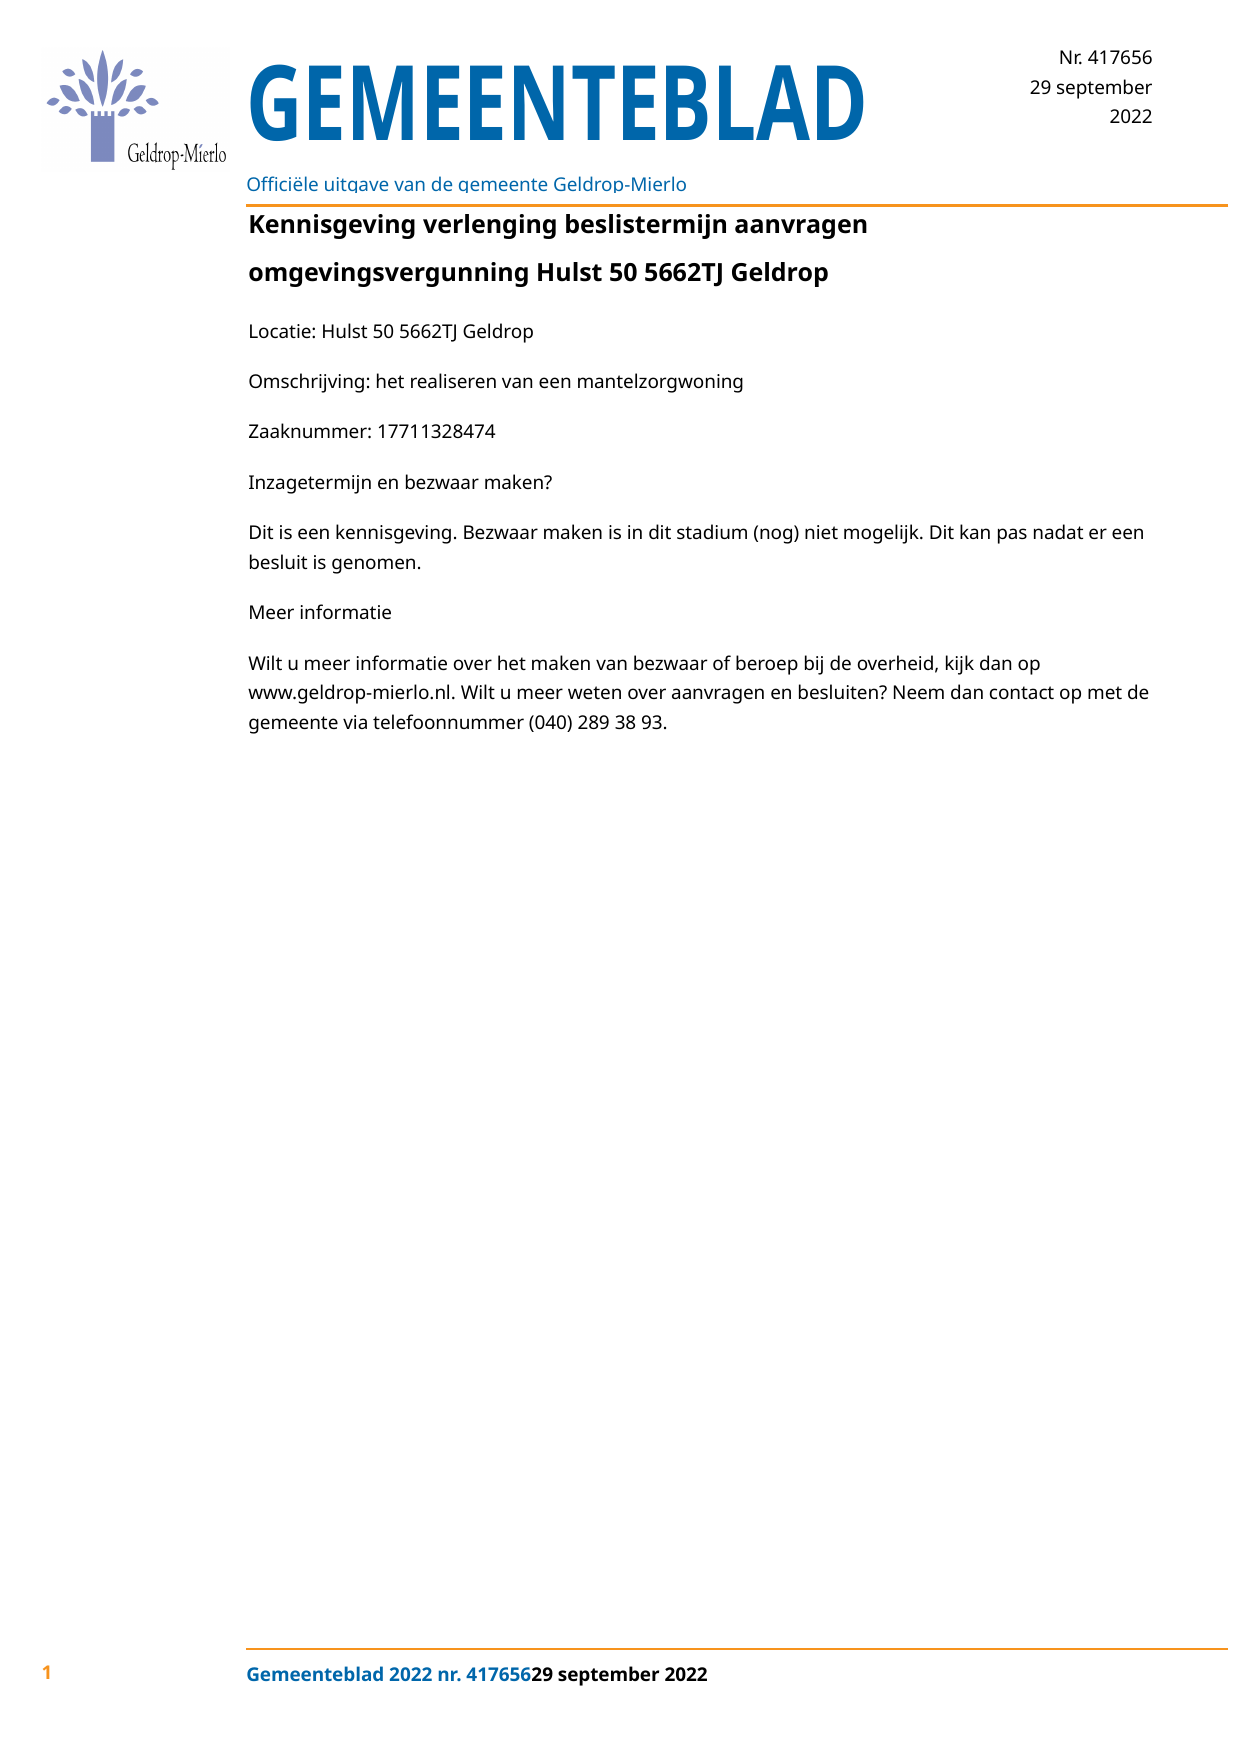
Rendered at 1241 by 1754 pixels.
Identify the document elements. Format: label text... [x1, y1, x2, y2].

text Zaaknummer: 17711328474 [248, 419, 1152, 444]
picture [41, 47, 231, 172]
text Inzagetermijn en bezwaar maken? [248, 469, 1152, 495]
text Kennisgeving verlenging beslistermijn aanvragen omgevingsvergunning Hulst 50 5662TJ Geldrop [248, 207, 1152, 288]
text Meer informatie [248, 599, 1152, 625]
text Locatie: Hulst 50 5662TJ Geldrop [248, 318, 1152, 344]
text Dit is een kennisgeving. Bezwaar maken is in dit stadium (nog) niet mogelijk. Dit kan pas nadat er een besluit is genomen. [248, 519, 1152, 575]
text Wilt u meer informatie over het maken van bezwaar of beroep bij de overheid, kijk dan op www.geldrop-mierlo.nl. Wilt u meer weten over aanvragen en besluiten? Neem dan contact op met de gemeente via telefoonnummer (040) 289 38 93. [248, 650, 1152, 735]
text Omschrijving: het realiseren van een mantelzorgwoning [248, 368, 1152, 394]
